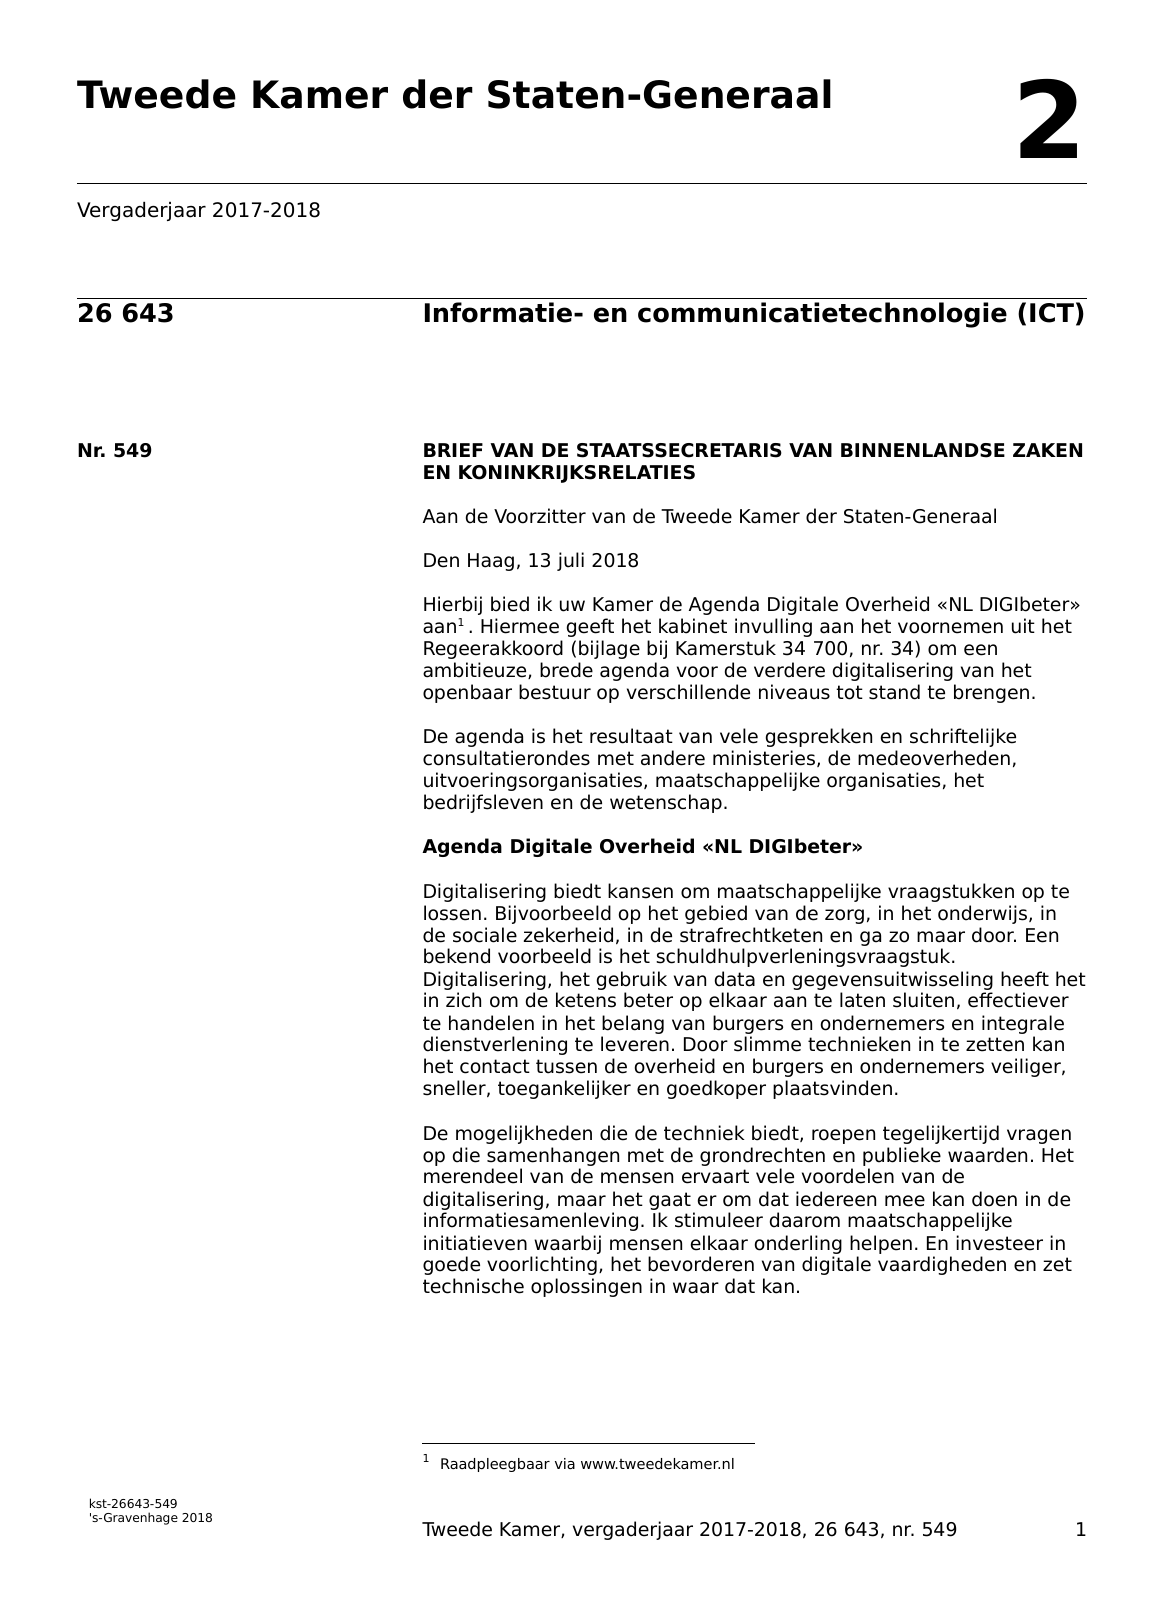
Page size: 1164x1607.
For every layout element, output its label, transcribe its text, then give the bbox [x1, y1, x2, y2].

table_header 2 [886, 59, 1087, 183]
text Hierbij bied ik uw Kamer de Agenda Digitale Overheid «NL DIGIbeter» aan. Hiermee geeft het kabinet invulling aan het voornemen uit het Regeerakkoord (bijlage bij Kamerstuk 34 700, nr. 34) om een ambitieuze, brede agenda voor de verdere digitalisering van het openbaar bestuur op verschillende niveaus tot stand te brengen. [422, 594, 1087, 704]
text De agenda is het resultaat van vele gesprekken en schriftelijke consultatierondes met andere ministeries, de medeoverheden, uitvoeringsorganisaties, maatschappelijke organisaties, het bedrijfsleven en de wetenschap. [422, 726, 1087, 814]
text kst-26643-549 [88, 1497, 323, 1511]
table_header Tweede Kamer der Staten-Generaal [77, 59, 886, 183]
text De mogelijkheden die de techniek biedt, roepen tegelijkertijd vragen op die samenhangen met de grondrechten en publieke waarden. Het merendeel van de mensen ervaart vele voordelen van de digitalisering, maar het gaat er om dat iedereen mee kan doen in de informatiesamenleving. Ik stimuleer daarom maatschappelijke initiatieven waarbij mensen elkaar onderling helpen. En investeer in goede voorlichting, het bevorderen van digitale vaardigheden en zet technische oplossingen in waar dat kan. [422, 1122, 1087, 1298]
subtitle Nr. 549 BRIEF VAN DE STAATSSECRETARIS VAN BINNENLANDSE ZAKEN EN KONINKRIJKSRELATIES [77, 440, 1087, 484]
text 's-Gravenhage 2018 [88, 1511, 323, 1525]
table_cell Vergaderjaar 2017-2018 [77, 184, 1087, 298]
subtitle 26 643 Informatie- en communicatietechnologie (ICT) [77, 299, 1087, 329]
text Raadpleegbaar via www.tweedekamer.nl [422, 1452, 1087, 1474]
text Den Haag, 13 juli 2018 [422, 550, 1087, 572]
subtitle Agenda Digitale Overheid «NL DIGIbeter» [422, 836, 1087, 858]
text Digitalisering biedt kansen om maatschappelijke vraagstukken op te lossen. Bijvoorbeeld op het gebied van de zorg, in het onderwijs, in de sociale zekerheid, in de strafrechtketen en ga zo maar door. Een bekend voorbeeld is het schuldhulpverleningsvraagstuk. Digitalisering, het gebruik van data en gegevensuitwisseling heeft het in zich om de ketens beter op elkaar aan te laten sluiten, effectiever te handelen in het belang van burgers en ondernemers en integrale dienstverlening te leveren. Door slimme technieken in te zetten kan het contact tussen de overheid en burgers en ondernemers veiliger, sneller, toegankelijker en goedkoper plaatsvinden. [422, 881, 1087, 1100]
text Aan de Voorzitter van de Tweede Kamer der Staten-Generaal [422, 506, 1087, 528]
